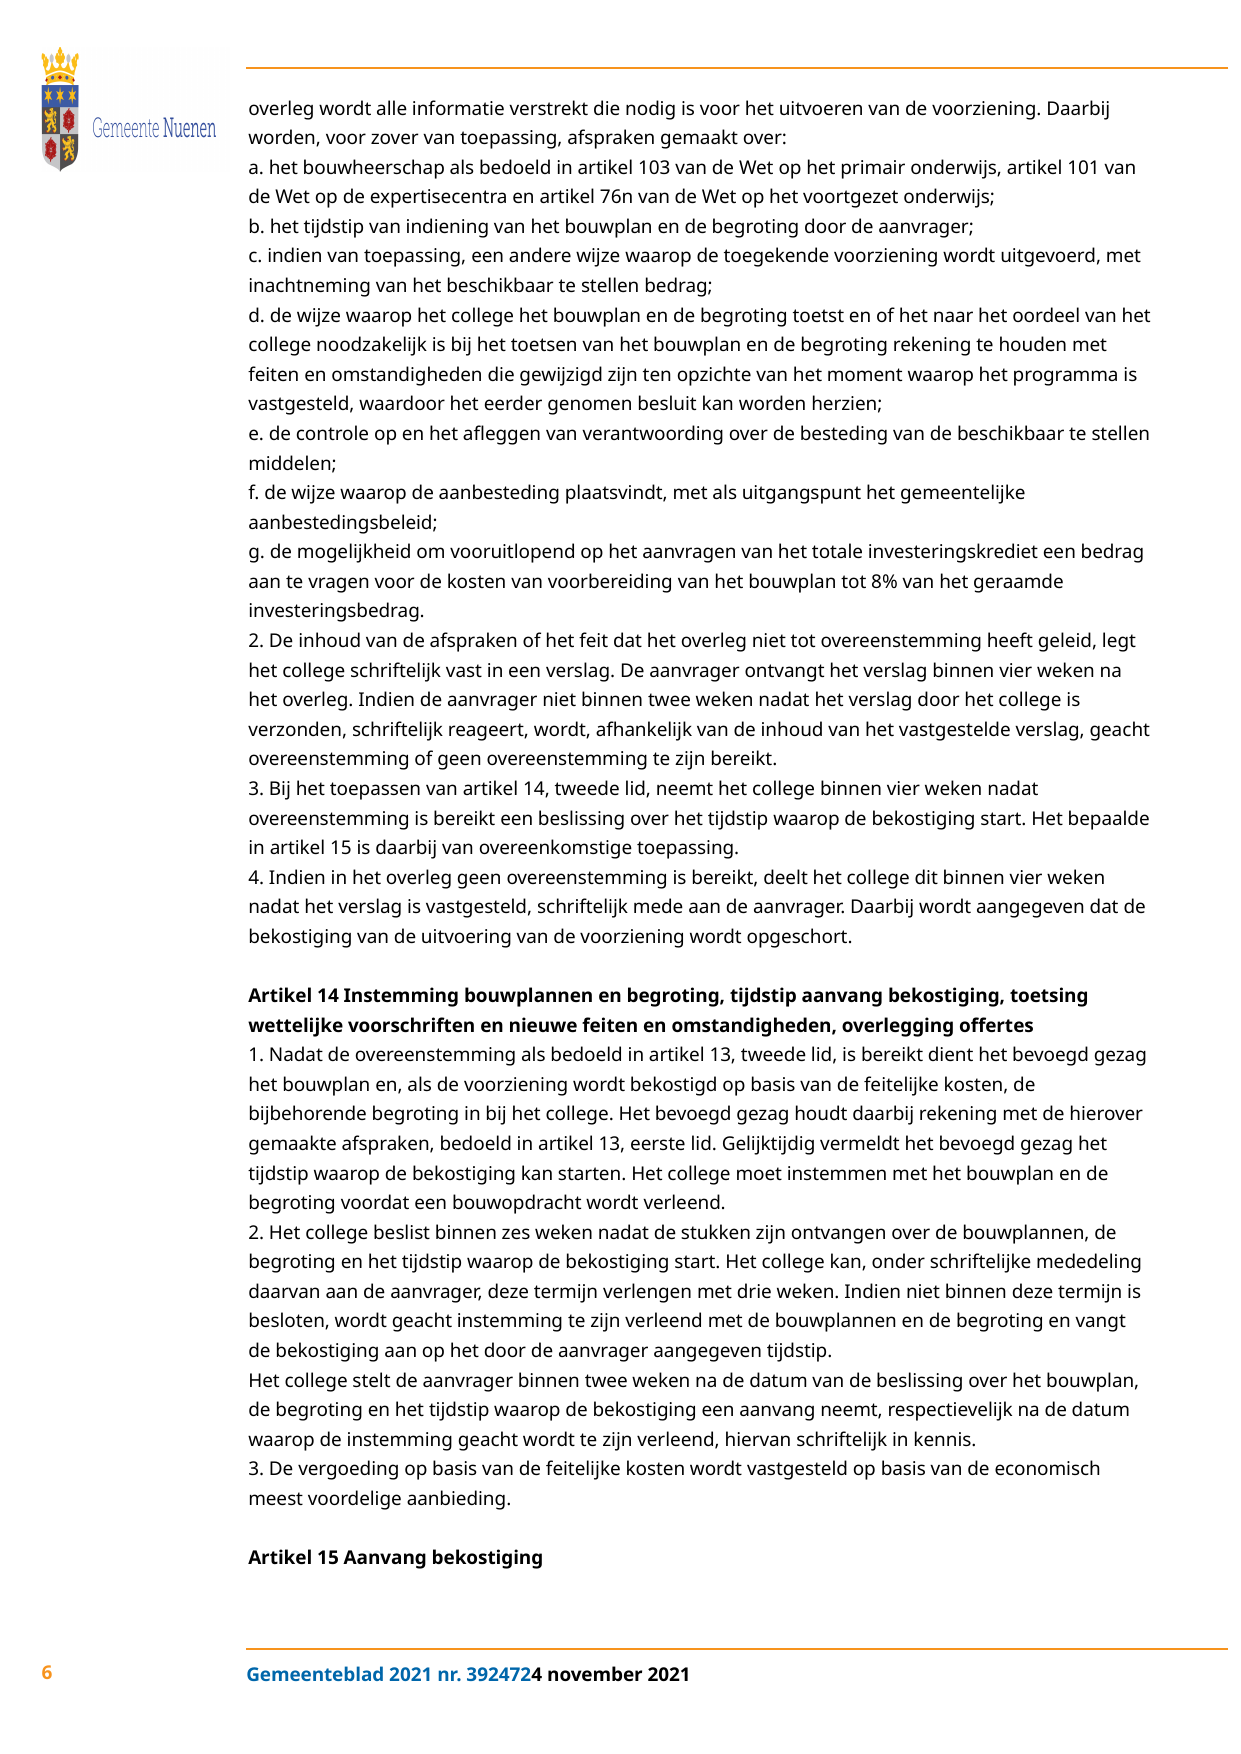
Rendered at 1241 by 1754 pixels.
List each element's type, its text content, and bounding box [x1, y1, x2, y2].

text b. het tijdstip van indiening van het bouwplan en de begroting door de aanvrager; [248, 213, 1152, 239]
text 3. Bij het toepassen van artikel 14, tweede lid, neemt het college binnen vier weken nadat overeenstemming is bereikt een beslissing over het tijdstip waarop de bekostiging start. Het bepaalde in artikel 15 is daarbij van overeenkomstige toepassing. [248, 775, 1152, 860]
text d. de wijze waarop het college het bouwplan en de begroting toetst en of het naar het oordeel van het college noodzakelijk is bij het toetsen van het bouwplan en de begroting rekening te houden met feiten en omstandigheden die gewijzigd zijn ten opzichte van het moment waarop het programma is vastgesteld, waardoor het eerder genomen besluit kan worden herzien; [248, 302, 1152, 416]
text c. indien van toepassing, een andere wijze waarop de toegekende voorziening wordt uitgevoerd, met inachtneming van het beschikbaar te stellen bedrag; [248, 243, 1152, 298]
text 1. Nadat de overeenstemming als bedoeld in artikel 13, tweede lid, is bereikt dient het bevoegd gezag het bouwplan en, als de voorziening wordt bekostigd op basis van de feitelijke kosten, de bijbehorende begroting in bij het college. Het bevoegd gezag houdt daarbij rekening met de hierover gemaakte afspraken, bedoeld in artikel 13, eerste lid. Gelijktijdig vermeldt het bevoegd gezag het tijdstip waarop de bekostiging kan starten. Het college moet instemmen met het bouwplan en de begroting voordat een bouwopdracht wordt verleend. [248, 1041, 1152, 1215]
text e. de controle op en het afleggen van verantwoording over de besteding van de beschikbaar te stellen middelen; [248, 420, 1152, 476]
text g. de mogelijkheid om vooruitlopend op het aanvragen van het totale investeringskrediet een bedrag aan te vragen voor de kosten van voorbereiding van het bouwplan tot 8% van het geraamde investeringsbedrag. [248, 538, 1152, 623]
text a. het bouwheerschap als bedoeld in artikel 103 van de Wet op het primair onderwijs, artikel 101 van de Wet op de expertisecentra en artikel 76n van de Wet op het voortgezet onderwijs; [248, 154, 1152, 209]
text 4. Indien in het overleg geen overeenstemming is bereikt, deelt het college dit binnen vier weken nadat het verslag is vastgesteld, schriftelijk mede aan de aanvrager. Daarbij wordt aangegeven dat de bekostiging van de uitvoering van de voorziening wordt opgeschort. [248, 864, 1152, 949]
text overleg wordt alle informatie verstrekt die nodig is voor het uitvoeren van de voorziening. Daarbij worden, voor zover van toepassing, afspraken gemaakt over: [248, 95, 1152, 150]
text f. de wijze waarop de aanbesteding plaatsvindt, met als uitgangspunt het gemeentelijke aanbestedingsbeleid; [248, 479, 1152, 535]
text 3. De vergoeding op basis van de feitelijke kosten wordt vastgesteld op basis van de economisch meest voordelige aanbieding. [248, 1456, 1152, 1511]
picture [41, 47, 231, 172]
text Artikel 15 Aanvang bekostiging [248, 1544, 1152, 1570]
text 2. Het college beslist binnen zes weken nadat de stukken zijn ontvangen over de bouwplannen, de begroting en het tijdstip waarop de bekostiging start. Het college kan, onder schriftelijke mededeling daarvan aan de aanvrager, deze termijn verlengen met drie weken. Indien niet binnen deze termijn is besloten, wordt geacht instemming te zijn verleend met de bouwplannen en de begroting en vangt de bekostiging aan op het door de aanvrager aangegeven tijdstip. [248, 1219, 1152, 1363]
text 2. De inhoud van de afspraken of het feit dat het overleg niet tot overeenstemming heeft geleid, legt het college schriftelijk vast in een verslag. De aanvrager ontvangt het verslag binnen vier weken na het overleg. Indien de aanvrager niet binnen twee weken nadat het verslag door het college is verzonden, schriftelijk reageert, wordt, afhankelijk van de inhoud van het vastgestelde verslag, geacht overeenstemming of geen overeenstemming te zijn bereikt. [248, 627, 1152, 771]
text Artikel 14 Instemming bouwplannen en begroting, tijdstip aanvang bekostiging, toetsing wettelijke voorschriften en nieuwe feiten en omstandigheden, overlegging offertes [248, 982, 1152, 1038]
text Het college stelt de aanvrager binnen twee weken na de datum van de beslissing over het bouwplan, de begroting en het tijdstip waarop de bekostiging een aanvang neemt, respectievelijk na de datum waarop de instemming geacht wordt te zijn verleend, hiervan schriftelijk in kennis. [248, 1367, 1152, 1452]
